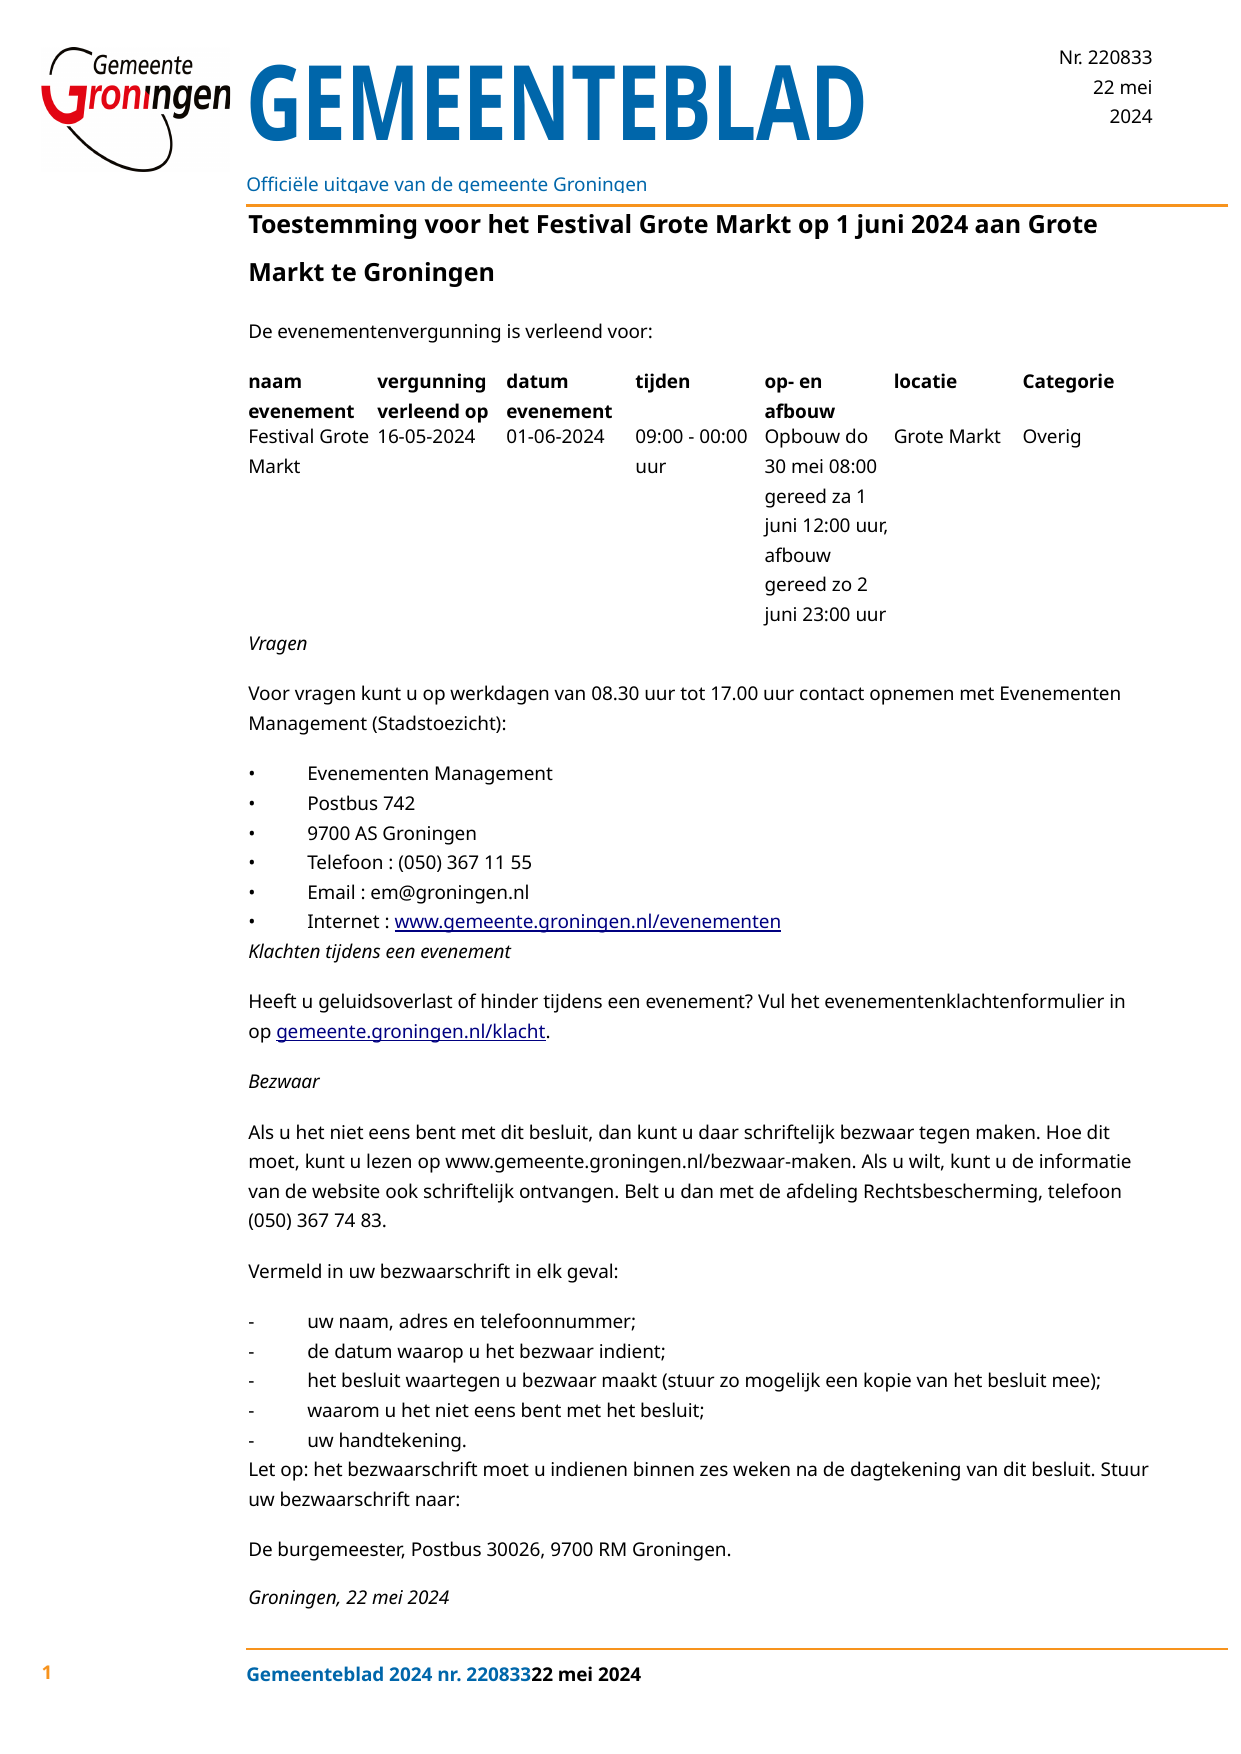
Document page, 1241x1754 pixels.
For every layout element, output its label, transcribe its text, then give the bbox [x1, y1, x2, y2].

list de datum waarop u het bezwaar indient; [248, 1338, 1152, 1364]
table_header naam evenement [248, 369, 377, 424]
text De burgemeester, Postbus 30026, 9700 RM Groningen. [248, 1536, 1152, 1562]
list Telefoon : (050) 367 11 55 [248, 849, 1152, 875]
text Heeft u geluidsoverlast of hinder tijdens een evenement? Vul het evenementenklachtenformulier in op gemeente.groningen.nl/klacht. [248, 988, 1152, 1044]
table_header Categorie [1023, 369, 1152, 424]
table_header tijden [635, 369, 764, 424]
text Als u het niet eens bent met dit besluit, dan kunt u daar schriftelijk bezwaar tegen maken. Hoe dit moet, kunt u lezen op www.gemeente.groningen.nl/bezwaar-maken. Als u wilt, kunt u de informatie van de website ook schriftelijk ontvangen. Belt u dan met de afdeling Rechtsbescherming, telefoon (050) 367 74 83. [248, 1119, 1152, 1233]
text Let op: het bezwaarschrift moet u indienen binnen zes weken na de dagtekening van dit besluit. Stuur uw bezwaarschrift naar: [248, 1456, 1152, 1512]
table_cell Overig [1023, 424, 1152, 627]
table_cell Grote Markt [894, 424, 1022, 627]
table_cell Opbouw do 30 mei 08:00 gereed za 1 juni 12:00 uur, afbouw gereed zo 2 juni 23:00 uur [764, 424, 893, 627]
list Evenementen Management [248, 761, 1152, 786]
text Vragen [248, 630, 1152, 656]
list waarom u het niet eens bent met het besluit; [248, 1397, 1152, 1423]
text Klachten tijdens een evenement [248, 938, 1152, 964]
text De evenementenvergunning is verleend voor: [248, 318, 1152, 344]
text Vermeld in uw bezwaarschrift in elk geval: [248, 1258, 1152, 1284]
list 9700 AS Groningen [248, 820, 1152, 846]
table_header op- en afbouw [764, 369, 893, 424]
list Internet : www.gemeente.groningen.nl/evenementen [248, 908, 1152, 934]
table_header datum evenement [506, 369, 635, 424]
list het besluit waartegen u bezwaar maakt (stuur zo mogelijk een kopie van het besluit mee); [248, 1368, 1152, 1393]
table_header vergunning verleend op [377, 369, 506, 424]
table_cell 01-06-2024 [506, 424, 635, 627]
text Bezwaar [248, 1068, 1152, 1094]
table_cell 16-05-2024 [377, 424, 506, 627]
table_cell 09:00 - 00:00 uur [635, 424, 764, 627]
list Email : em@groningen.nl [248, 879, 1152, 905]
table_cell Festival Grote Markt [248, 424, 377, 627]
list Postbus 742 [248, 790, 1152, 816]
picture [41, 47, 231, 172]
text Groningen, 22 mei 2024 [248, 1584, 1152, 1610]
text Voor vragen kunt u op werkdagen van 08.30 uur tot 17.00 uur contact opnemen met Evenementen Management (Stadstoezicht): [248, 681, 1152, 736]
text Toestemming voor het Festival Grote Markt op 1 juni 2024 aan Grote Markt te Groningen [248, 207, 1152, 288]
list uw handtekening. [248, 1427, 1152, 1453]
table_header locatie [894, 369, 1022, 424]
list uw naam, adres en telefoonnummer; [248, 1308, 1152, 1334]
